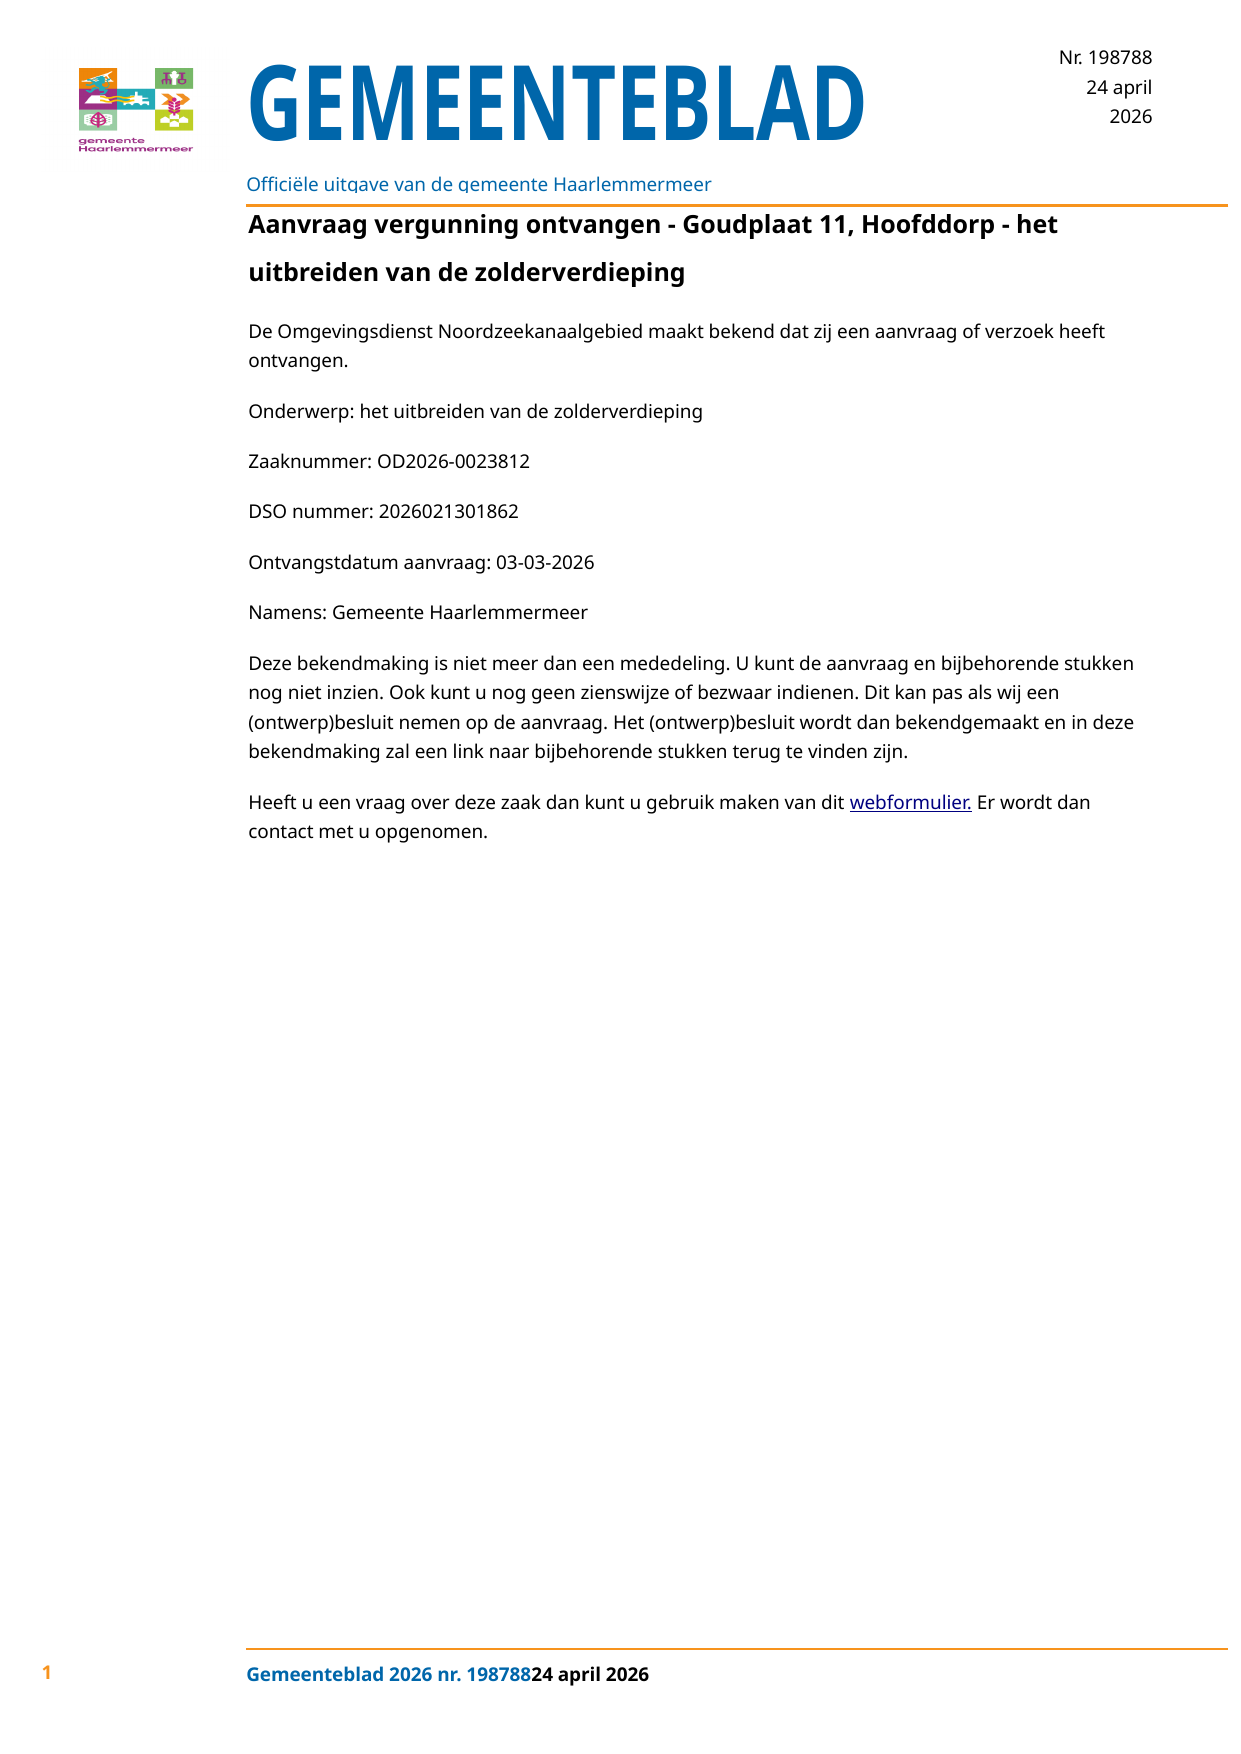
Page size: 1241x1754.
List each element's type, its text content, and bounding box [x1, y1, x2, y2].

text Deze bekendmaking is niet meer dan een mededeling. U kunt de aanvraag en bijbehorende stukken nog niet inzien. Ook kunt u nog geen zienswijze of bezwaar indienen. Dit kan pas als wij een (ontwerp)besluit nemen op de aanvraag. Het (ontwerp)besluit wordt dan bekendgemaakt en in deze bekendmaking zal een link naar bijbehorende stukken terug te vinden zijn. [248, 650, 1152, 764]
text Heeft u een vraag over deze zaak dan kunt u gebruik maken van dit webformulier. Er wordt dan contact met u opgenomen. [248, 789, 1152, 844]
text Aanvraag vergunning ontvangen - Goudplaat 11, Hoofddorp - het uitbreiden van de zolderverdieping [248, 207, 1152, 288]
text Zaaknummer: OD2026-0023812 [248, 448, 1152, 474]
text De Omgevingsdienst Noordzeekanaalgebied maakt bekend dat zij een aanvraag of verzoek heeft ontvangen. [248, 318, 1152, 373]
text Onderwerp: het uitbreiden van de zolderverdieping [248, 398, 1152, 424]
text Ontvangstdatum aanvraag: 03-03-2026 [248, 549, 1152, 575]
picture [41, 47, 231, 172]
text Namens: Gemeente Haarlemmermeer [248, 599, 1152, 625]
text DSO nummer: 2026021301862 [248, 499, 1152, 524]
